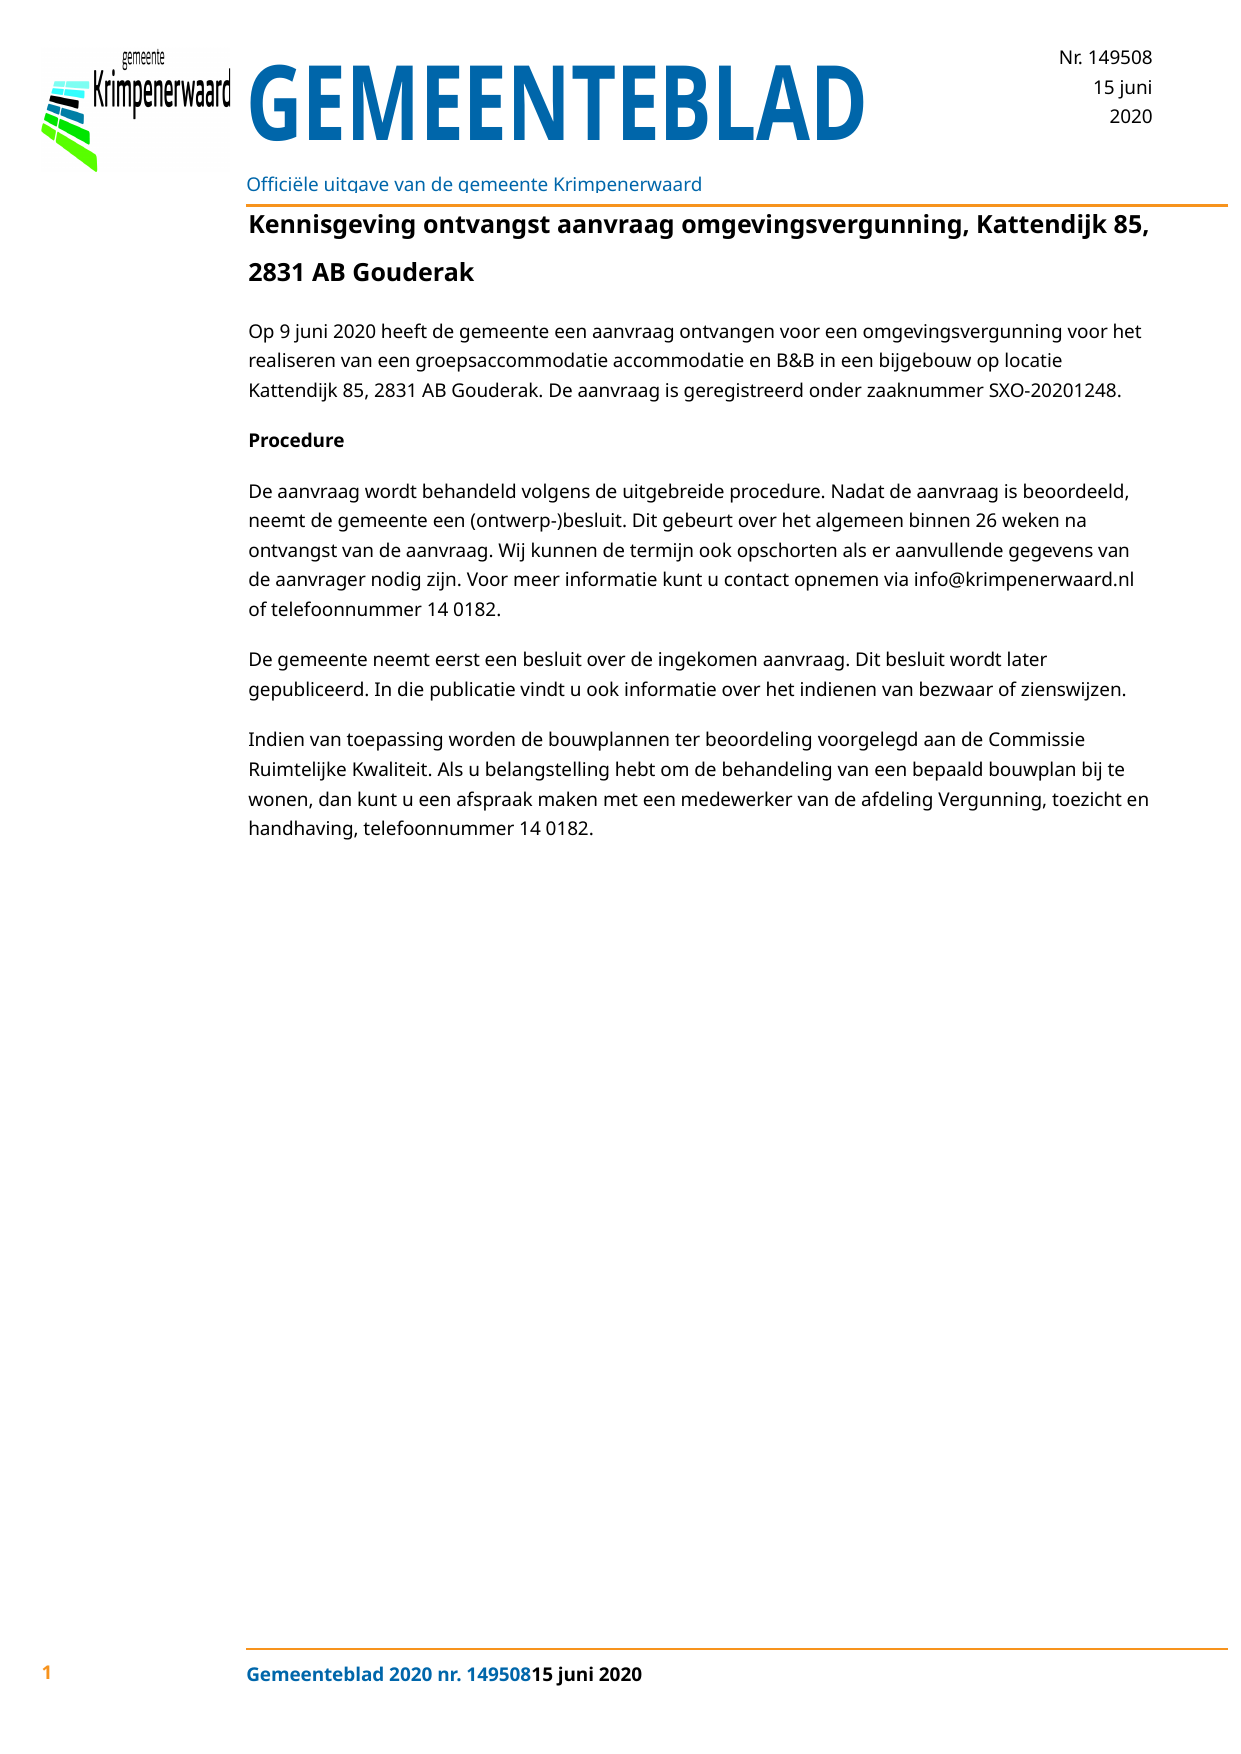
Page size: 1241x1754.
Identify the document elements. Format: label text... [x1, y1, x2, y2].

text Op 9 juni 2020 heeft de gemeente een aanvraag ontvangen voor een omgevingsvergunning voor het realiseren van een groepsaccommodatie accommodatie en B&B in een bijgebouw op locatie Kattendijk 85, 2831 AB Gouderak. De aanvraag is geregistreerd onder zaaknummer SXO-20201248. [248, 318, 1152, 403]
picture [41, 47, 231, 172]
text Kennisgeving ontvangst aanvraag omgevingsvergunning, Kattendijk 85, 2831 AB Gouderak [248, 207, 1152, 288]
text Procedure [248, 427, 1152, 453]
text De gemeente neemt eerst een besluit over de ingekomen aanvraag. Dit besluit wordt later gepubliceerd. In die publicatie vindt u ook informatie over het indienen van bezwaar of zienswijzen. [248, 647, 1152, 702]
text De aanvraag wordt behandeld volgens de uitgebreide procedure. Nadat de aanvraag is beoordeeld, neemt de gemeente een (ontwerp-)besluit. Dit gebeurt over het algemeen binnen 26 weken na ontvangst van de aanvraag. Wij kunnen de termijn ook opschorten als er aanvullende gegevens van de aanvrager nodig zijn. Voor meer informatie kunt u contact opnemen via info@krimpenerwaard.nl of telefoonnummer 14 0182. [248, 478, 1152, 622]
text Indien van toepassing worden de bouwplannen ter beoordeling voorgelegd aan de Commissie Ruimtelijke Kwaliteit. Als u belangstelling hebt om de behandeling van een bepaald bouwplan bij te wonen, dan kunt u een afspraak maken met een medewerker van de afdeling Vergunning, toezicht en handhaving, telefoonnummer 14 0182. [248, 727, 1152, 841]
